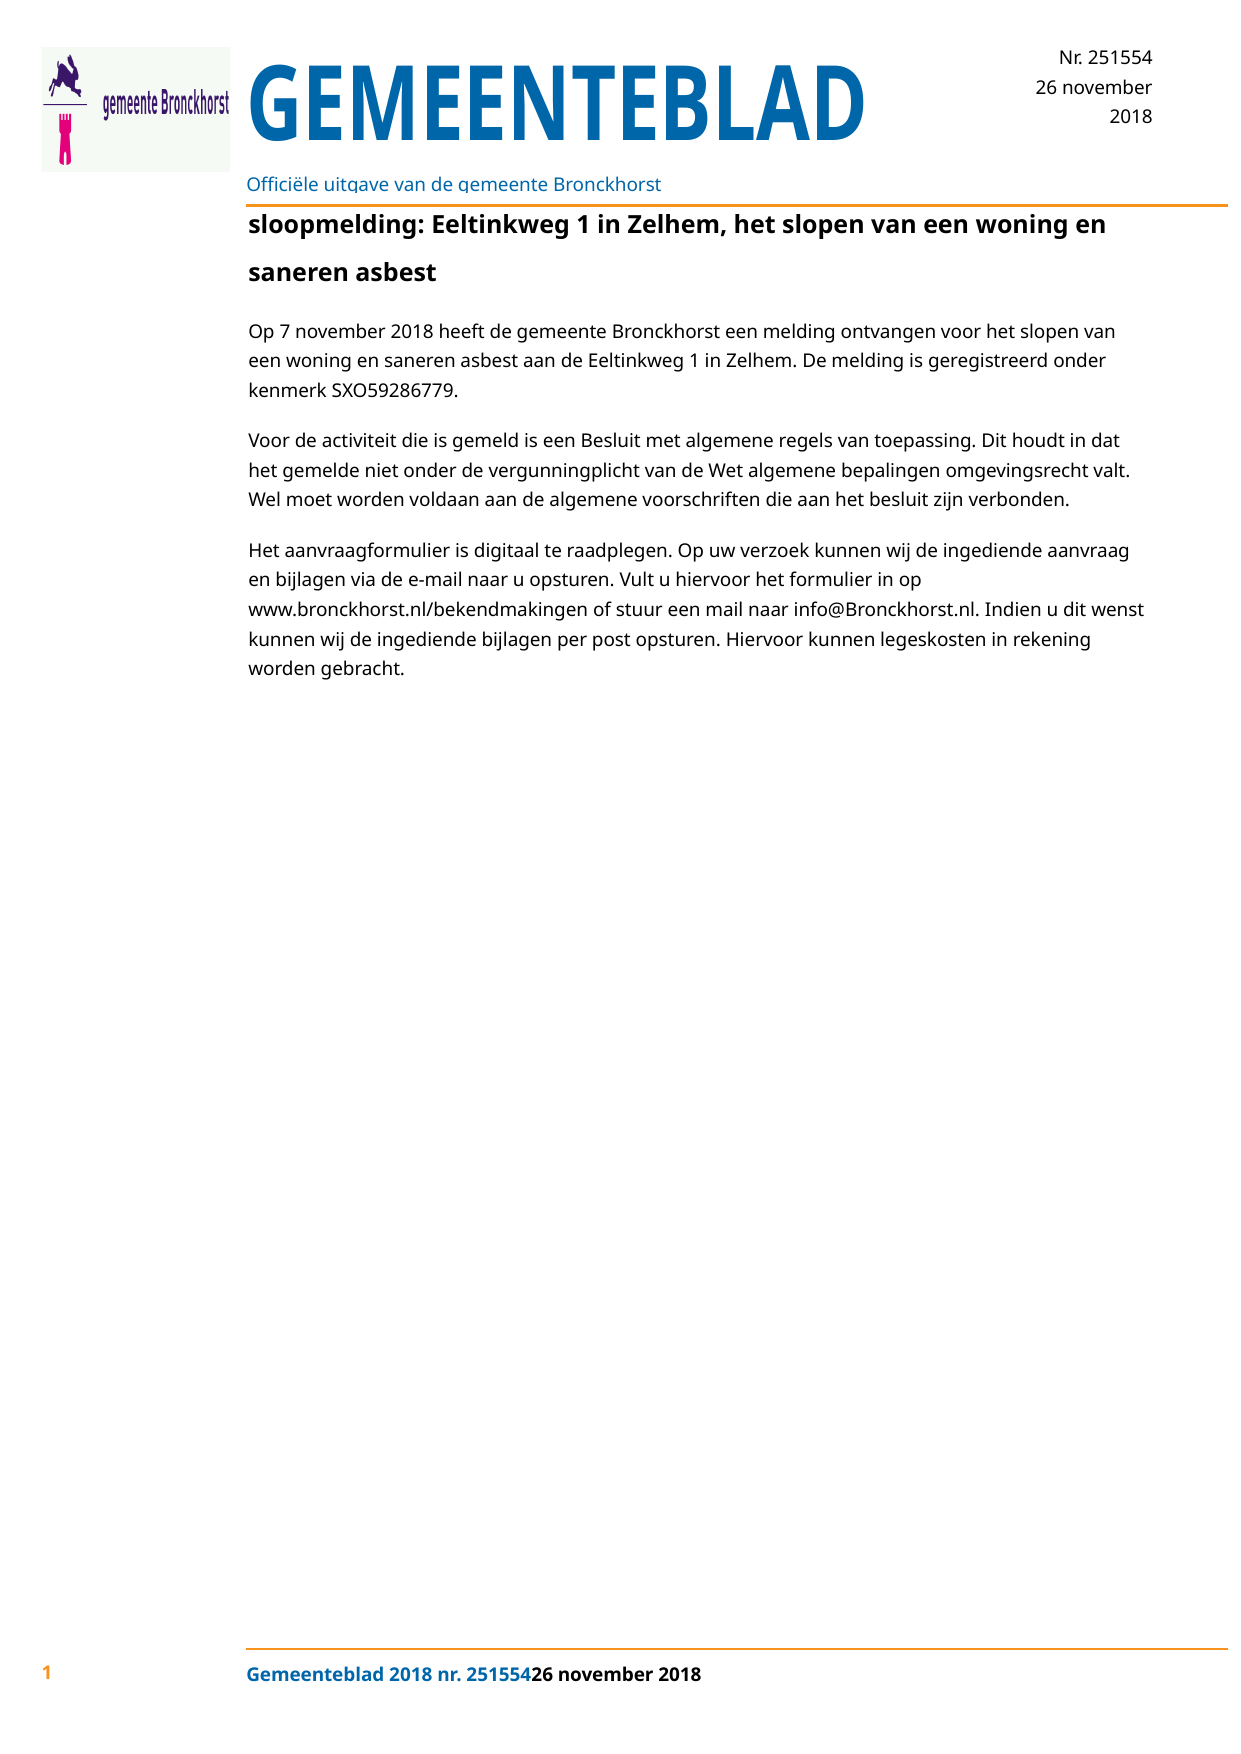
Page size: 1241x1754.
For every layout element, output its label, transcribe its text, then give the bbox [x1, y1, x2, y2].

text Het aanvraagformulier is digitaal te raadplegen. Op uw verzoek kunnen wij de ingediende aanvraag en bijlagen via de e-mail naar u opsturen. Vult u hiervoor het formulier in op www.bronckhorst.nl/bekendmakingen of stuur een mail naar info@Bronckhorst.nl. Indien u dit wenst kunnen wij de ingediende bijlagen per post opsturen. Hiervoor kunnen legeskosten in rekening worden gebracht. [248, 537, 1152, 681]
text Voor de activiteit die is gemeld is een Besluit met algemene regels van toepassing. Dit houdt in dat het gemelde niet onder de vergunningplicht van de Wet algemene bepalingen omgevingsrecht valt. Wel moet worden voldaan aan de algemene voorschriften die aan het besluit zijn verbonden. [248, 427, 1152, 512]
text sloopmelding: Eeltinkweg 1 in Zelhem, het slopen van een woning en saneren asbest [248, 207, 1152, 288]
picture [41, 47, 231, 172]
text Op 7 november 2018 heeft de gemeente Bronckhorst een melding ontvangen voor het slopen van een woning en saneren asbest aan de Eeltinkweg 1 in Zelhem. De melding is geregistreerd onder kenmerk SXO59286779. [248, 318, 1152, 403]
